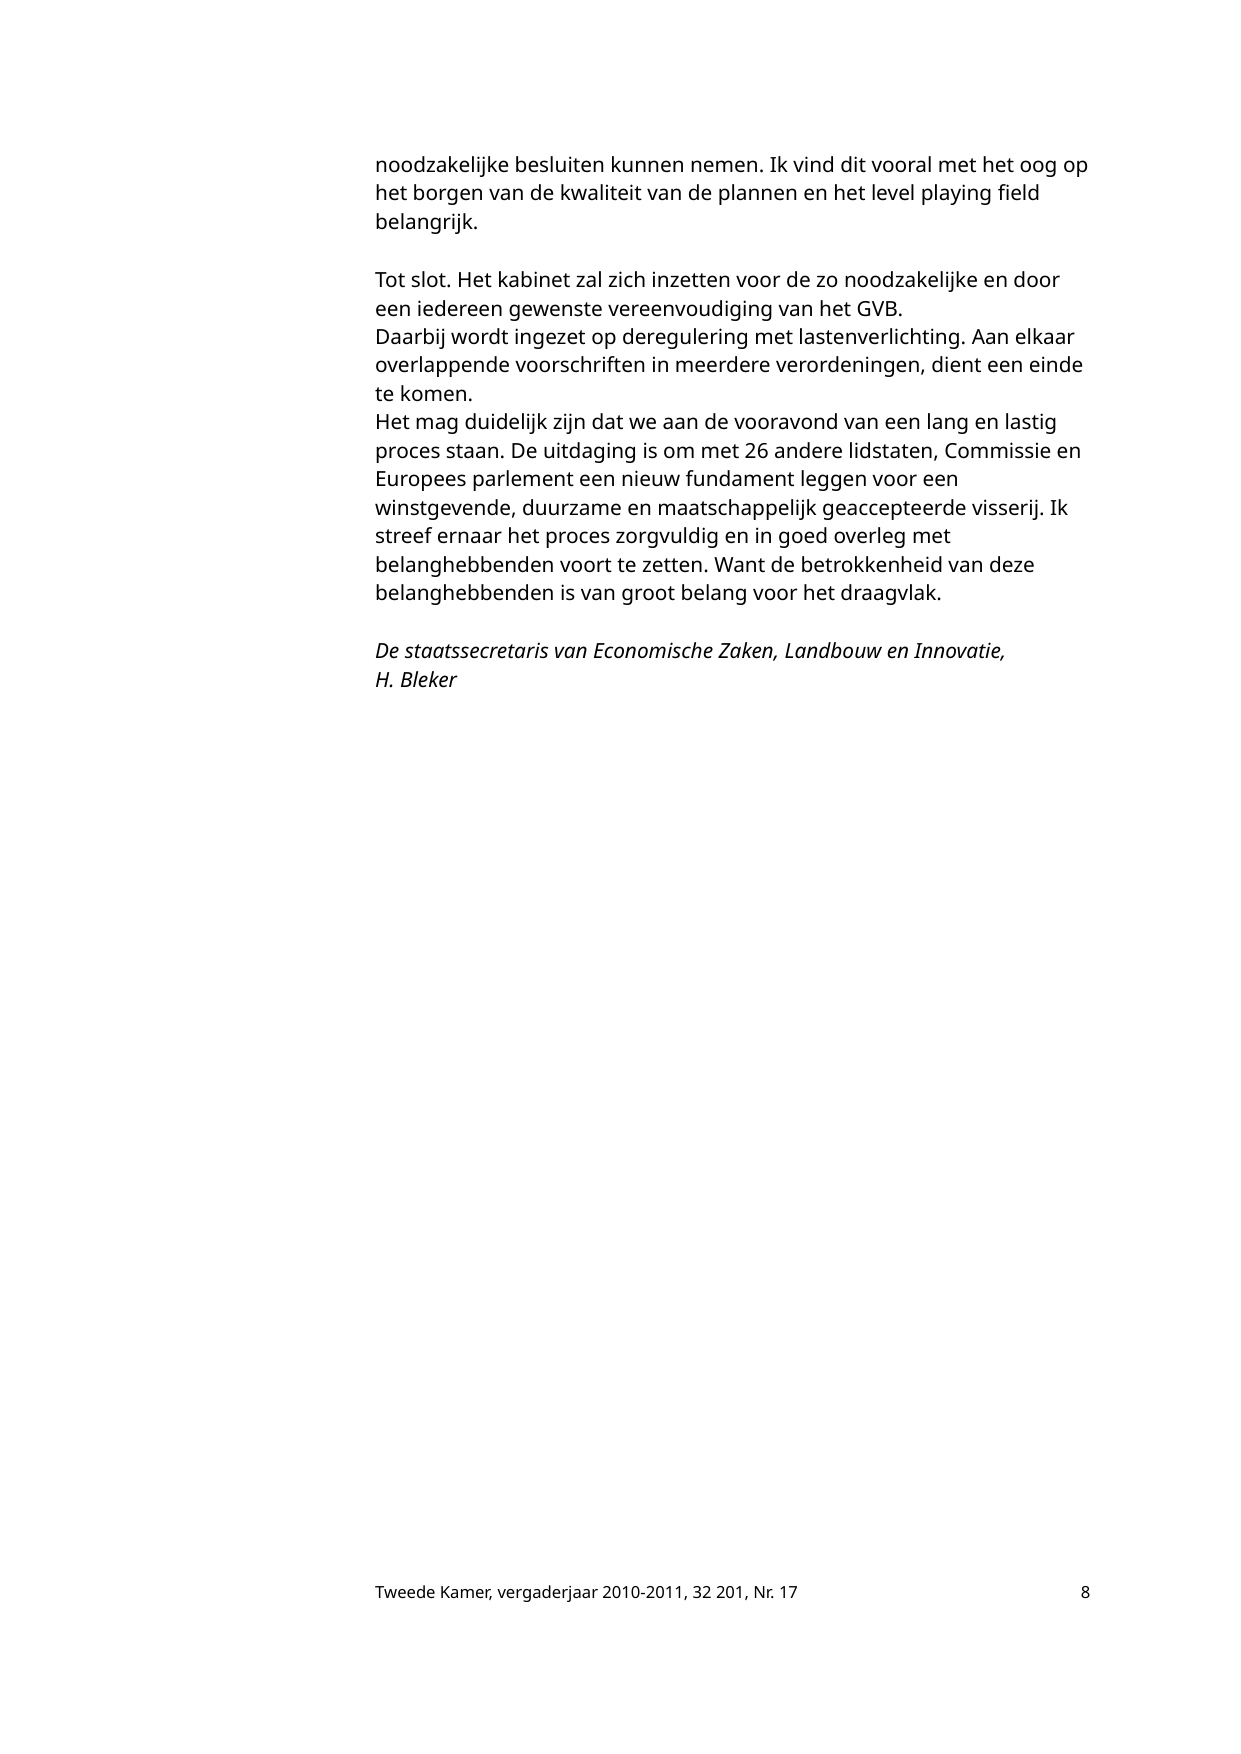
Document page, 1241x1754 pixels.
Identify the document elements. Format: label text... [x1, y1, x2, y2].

text H. Bleker [375, 665, 1090, 693]
text De staatssecretaris van Economische Zaken, Landbouw en Innovatie, [375, 637, 1090, 665]
text Tot slot. Het kabinet zal zich inzetten voor de zo noodzakelijke en door een iedereen gewenste vereenvoudiging van het GVB. [375, 265, 1090, 322]
text Daarbij wordt ingezet op deregulering met lastenverlichting. Aan elkaar overlappende voorschriften in meerdere verordeningen, dient een einde te komen. [375, 322, 1090, 407]
text Het mag duidelijk zijn dat we aan de vooravond van een lang en lastig proces staan. De uitdaging is om met 26 andere lidstaten, Commissie en Europees parlement een nieuw fundament leggen voor een winstgevende, duurzame en maatschappelijk geaccepteerde visserij. Ik streef ernaar het proces zorgvuldig en in goed overleg met belanghebbenden voort te zetten. Want de betrokkenheid van deze belanghebbenden is van groot belang voor het draagvlak. [375, 407, 1090, 607]
text noodzakelijke besluiten kunnen nemen. Ik vind dit vooral met het oog op het borgen van de kwaliteit van de plannen en het level playing field belangrijk. [375, 150, 1090, 235]
